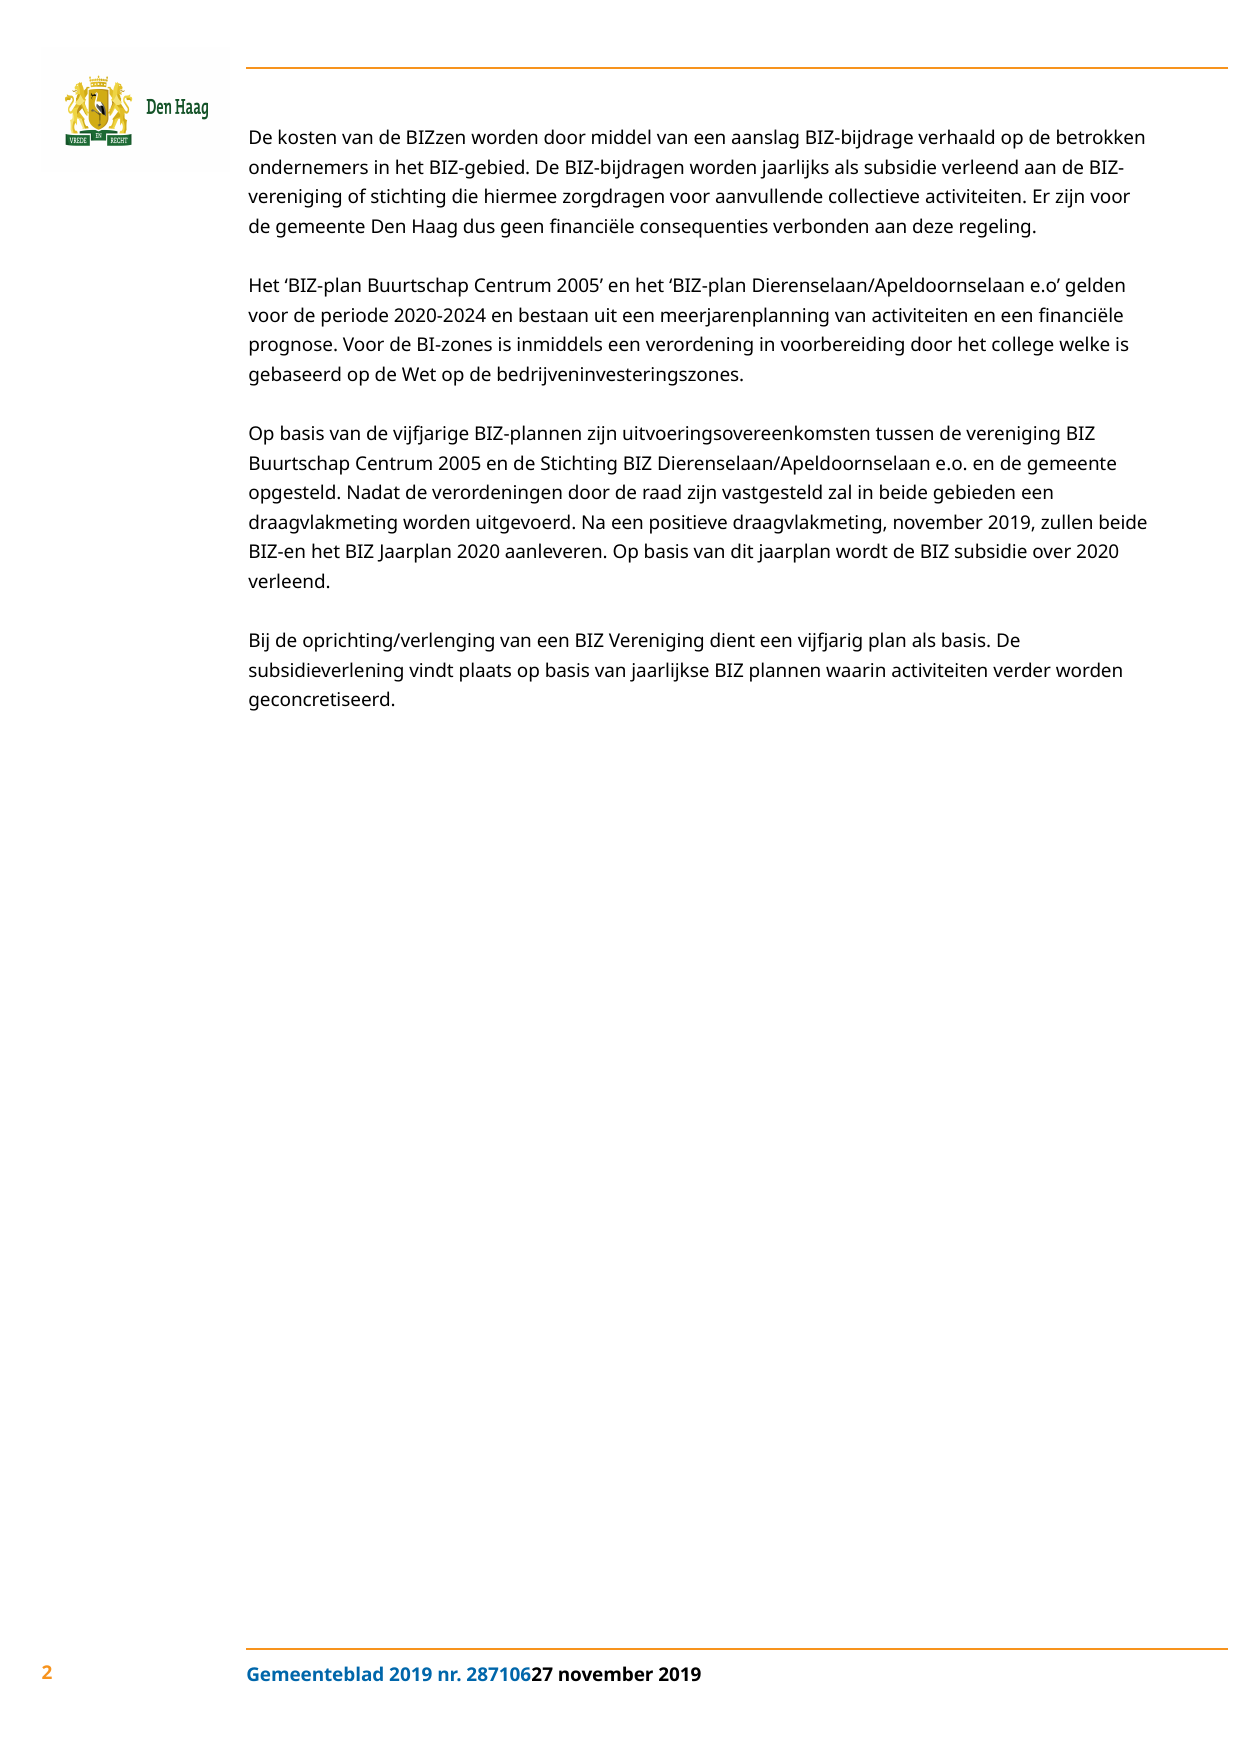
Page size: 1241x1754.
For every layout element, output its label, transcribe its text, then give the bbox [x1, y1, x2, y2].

picture [41, 47, 231, 172]
text Het ‘BIZ-plan Buurtschap Centrum 2005’ en het ‘BIZ-plan Dierenselaan/Apeldoornselaan e.o’ gelden voor de periode 2020-2024 en bestaan uit een meerjarenplanning van activiteiten en een financiële prognose. Voor de BI-zones is inmiddels een verordening in voorbereiding door het college welke is gebaseerd op de Wet op de bedrijveninvesteringszones. [248, 272, 1152, 387]
text Op basis van de vijfjarige BIZ-plannen zijn uitvoeringsovereenkomsten tussen de vereniging BIZ Buurtschap Centrum 2005 en de Stichting BIZ Dierenselaan/Apeldoornselaan e.o. en de gemeente opgesteld. Nadat de verordeningen door de raad zijn vastgesteld zal in beide gebieden een draagvlakmeting worden uitgevoerd. Na een positieve draagvlakmeting, november 2019, zullen beide BIZ-en het BIZ Jaarplan 2020 aanleveren. Op basis van dit jaarplan wordt de BIZ subsidie over 2020 verleend. [248, 420, 1152, 594]
text De kosten van de BIZzen worden door middel van een aanslag BIZ-bijdrage verhaald op de betrokken ondernemers in het BIZ-gebied. De BIZ-bijdragen worden jaarlijks als subsidie verleend aan de BIZ-vereniging of stichting die hiermee zorgdragen voor aanvullende collectieve activiteiten. Er zijn voor de gemeente Den Haag dus geen financiële consequenties verbonden aan deze regeling. [248, 124, 1152, 239]
text Bij de oprichting/verlenging van een BIZ Vereniging dient een vijfjarig plan als basis. De subsidieverlening vindt plaats op basis van jaarlijkse BIZ plannen waarin activiteiten verder worden geconcretiseerd. [248, 627, 1152, 712]
